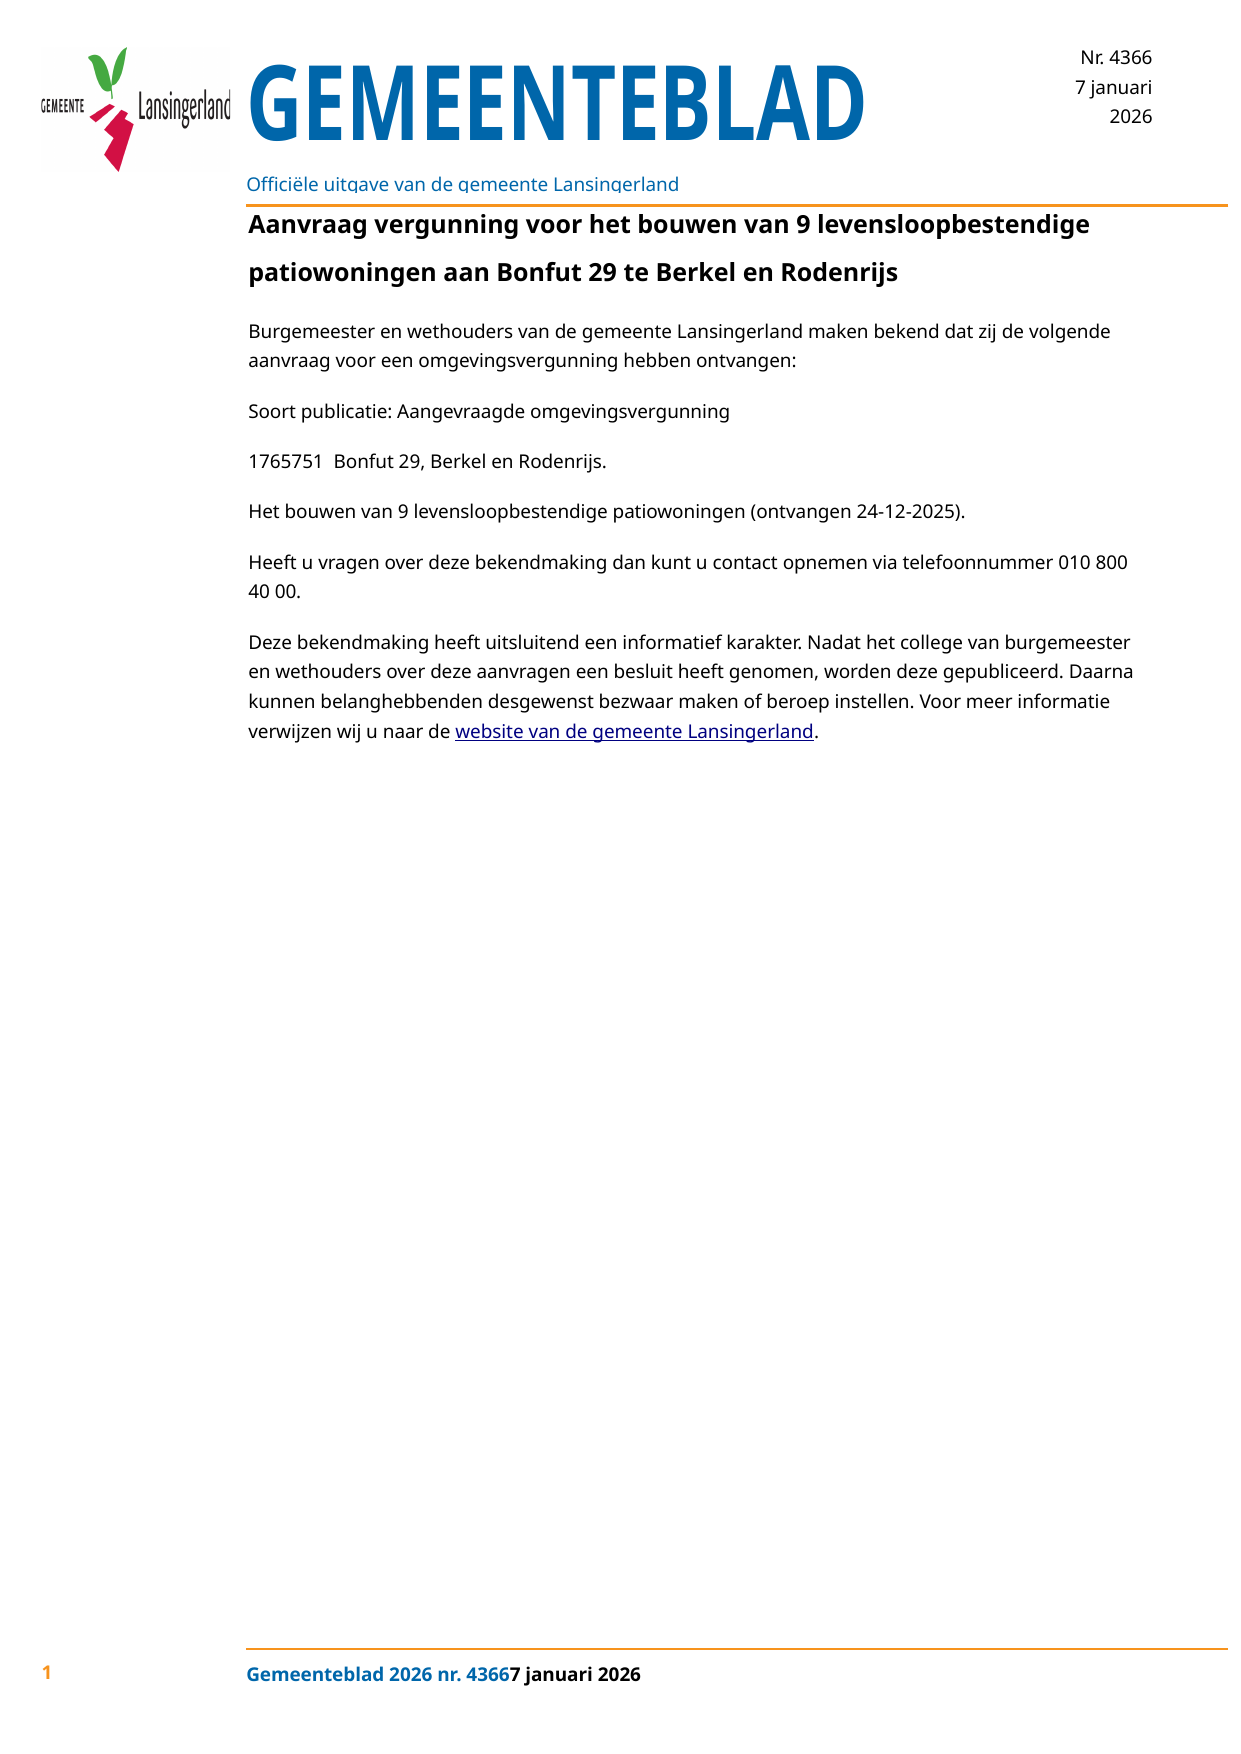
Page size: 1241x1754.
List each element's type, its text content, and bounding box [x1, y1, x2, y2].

text 1765751 Bonfut 29, Berkel en Rodenrijs. [248, 448, 1152, 474]
text Soort publicatie: Aangevraagde omgevingsvergunning [248, 398, 1152, 424]
text Deze bekendmaking heeft uitsluitend een informatief karakter. Nadat het college van burgemeester en wethouders over deze aanvragen een besluit heeft genomen, worden deze gepubliceerd. Daarna kunnen belanghebbenden desgewenst bezwaar maken of beroep instellen. Voor meer informatie verwijzen wij u naar de website van de gemeente Lansingerland. [248, 629, 1152, 744]
text Burgemeester en wethouders van de gemeente Lansingerland maken bekend dat zij de volgende aanvraag voor een omgevingsvergunning hebben ontvangen: [248, 318, 1152, 373]
text Het bouwen van 9 levensloopbestendige patiowoningen (ontvangen 24-12-2025). [248, 499, 1152, 524]
picture [41, 47, 231, 172]
text Heeft u vragen over deze bekendmaking dan kunt u contact opnemen via telefoonnummer 010 800 40 00. [248, 549, 1152, 604]
text Aanvraag vergunning voor het bouwen van 9 levensloopbestendige patiowoningen aan Bonfut 29 te Berkel en Rodenrijs [248, 207, 1152, 288]
